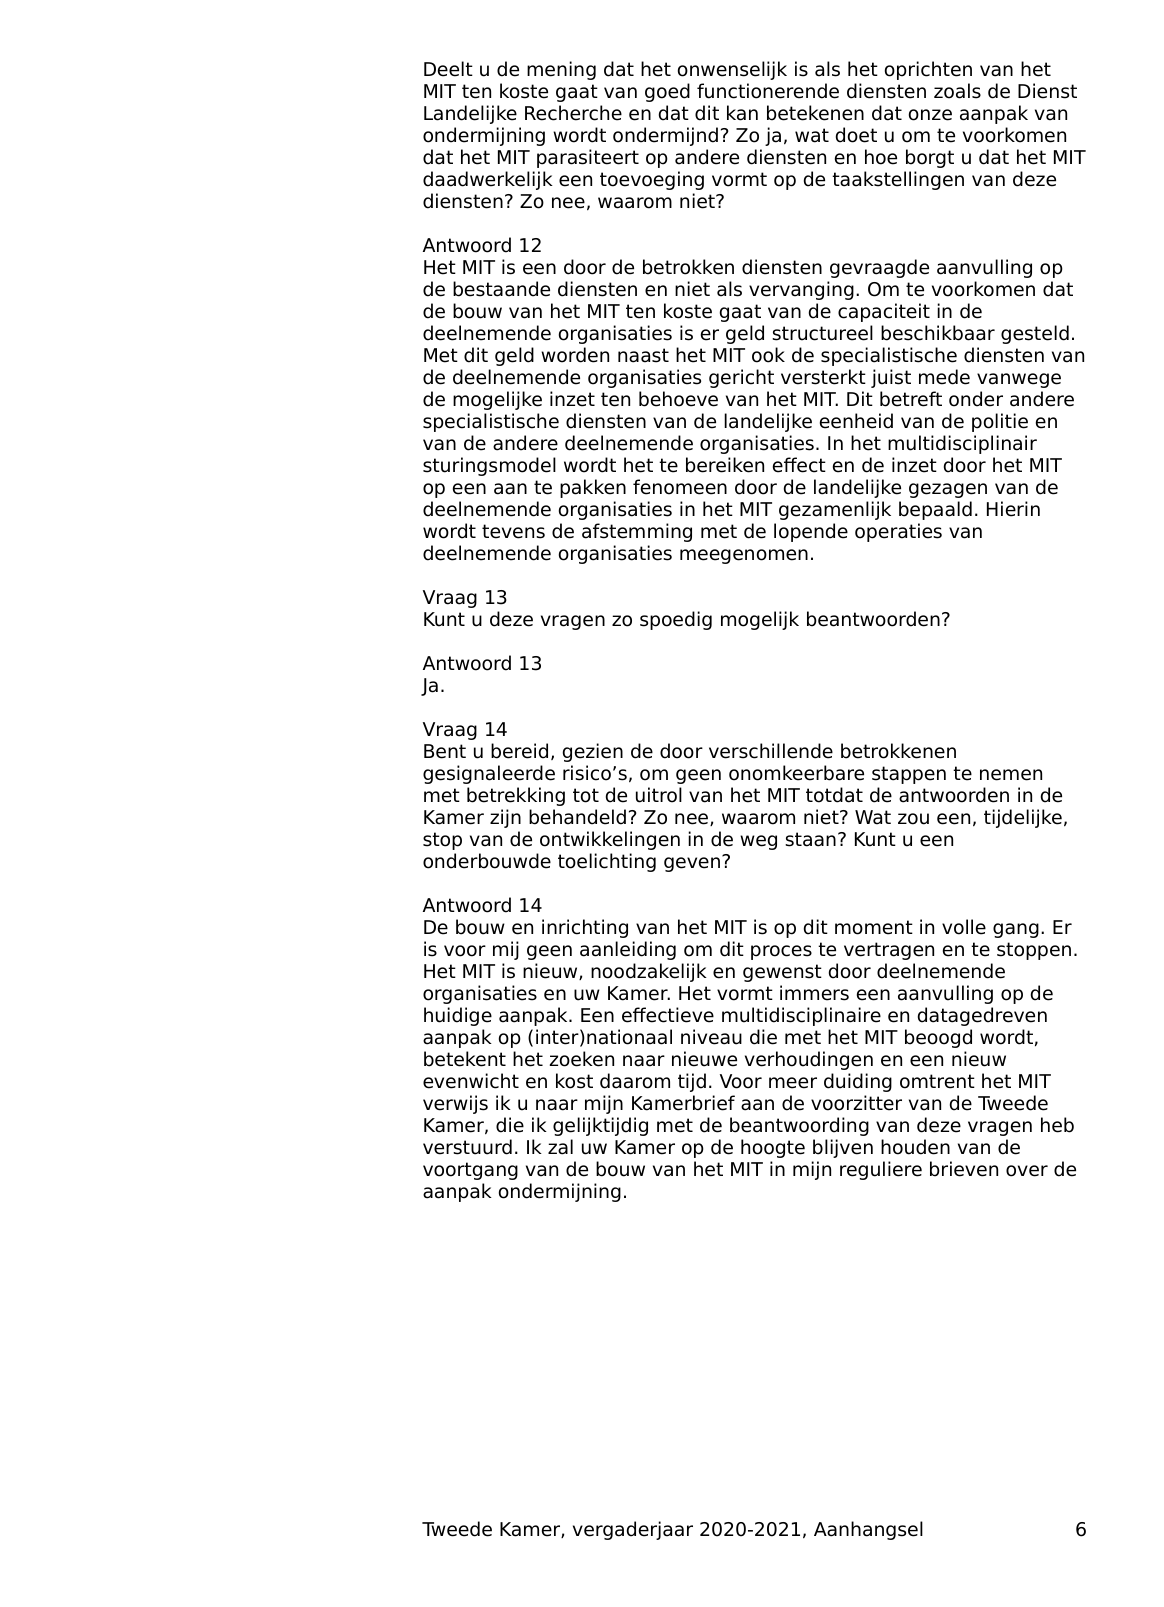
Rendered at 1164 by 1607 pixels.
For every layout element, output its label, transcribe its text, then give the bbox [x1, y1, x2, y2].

text Ja. [422, 675, 1087, 697]
text Antwoord 14 [422, 895, 1087, 917]
text Antwoord 12 [422, 235, 1087, 257]
text Kunt u deze vragen zo spoedig mogelijk beantwoorden? [422, 609, 1087, 631]
text Het MIT is een door de betrokken diensten gevraagde aanvulling op de bestaande diensten en niet als vervanging. Om te voorkomen dat de bouw van het MIT ten koste gaat van de capaciteit in de deelnemende organisaties is er geld structureel beschikbaar gesteld. Met dit geld worden naast het MIT ook de specialistische diensten van de deelnemende organisaties gericht versterkt juist mede vanwege de mogelijke inzet ten behoeve van het MIT. Dit betreft onder andere specialistische diensten van de landelijke eenheid van de politie en van de andere deelnemende organisaties. In het multidisciplinair sturingsmodel wordt het te bereiken effect en de inzet door het MIT op een aan te pakken fenomeen door de landelijke gezagen van de deelnemende organisaties in het MIT gezamenlijk bepaald. Hierin wordt tevens de afstemming met de lopende operaties van deelnemende organisaties meegenomen. [422, 257, 1087, 565]
text Deelt u de mening dat het onwenselijk is als het oprichten van het MIT ten koste gaat van goed functionerende diensten zoals de Dienst Landelijke Recherche en dat dit kan betekenen dat onze aanpak van ondermijning wordt ondermijnd? Zo ja, wat doet u om te voorkomen dat het MIT parasiteert op andere diensten en hoe borgt u dat het MIT daadwerkelijk een toevoeging vormt op de taakstellingen van deze diensten? Zo nee, waarom niet? [422, 59, 1087, 213]
text Vraag 14 [422, 719, 1087, 741]
text Bent u bereid, gezien de door verschillende betrokkenen gesignaleerde risico’s, om geen onomkeerbare stappen te nemen met betrekking tot de uitrol van het MIT totdat de antwoorden in de Kamer zijn behandeld? Zo nee, waarom niet? Wat zou een, tijdelijke, stop van de ontwikkelingen in de weg staan? Kunt u een onderbouwde toelichting geven? [422, 741, 1087, 873]
text Antwoord 13 [422, 653, 1087, 675]
text Vraag 13 [422, 587, 1087, 609]
text De bouw en inrichting van het MIT is op dit moment in volle gang. Er is voor mij geen aanleiding om dit proces te vertragen en te stoppen. Het MIT is nieuw, noodzakelijk en gewenst door deelnemende organisaties en uw Kamer. Het vormt immers een aanvulling op de huidige aanpak. Een effectieve multidisciplinaire en datagedreven aanpak op (inter)nationaal niveau die met het MIT beoogd wordt, betekent het zoeken naar nieuwe verhoudingen en een nieuw evenwicht en kost daarom tijd. Voor meer duiding omtrent het MIT verwijs ik u naar mijn Kamerbrief aan de voorzitter van de Tweede Kamer, die ik gelijktijdig met de beantwoording van deze vragen heb verstuurd. Ik zal uw Kamer op de hoogte blijven houden van de voortgang van de bouw van het MIT in mijn reguliere brieven over de aanpak ondermijning. [422, 917, 1087, 1203]
